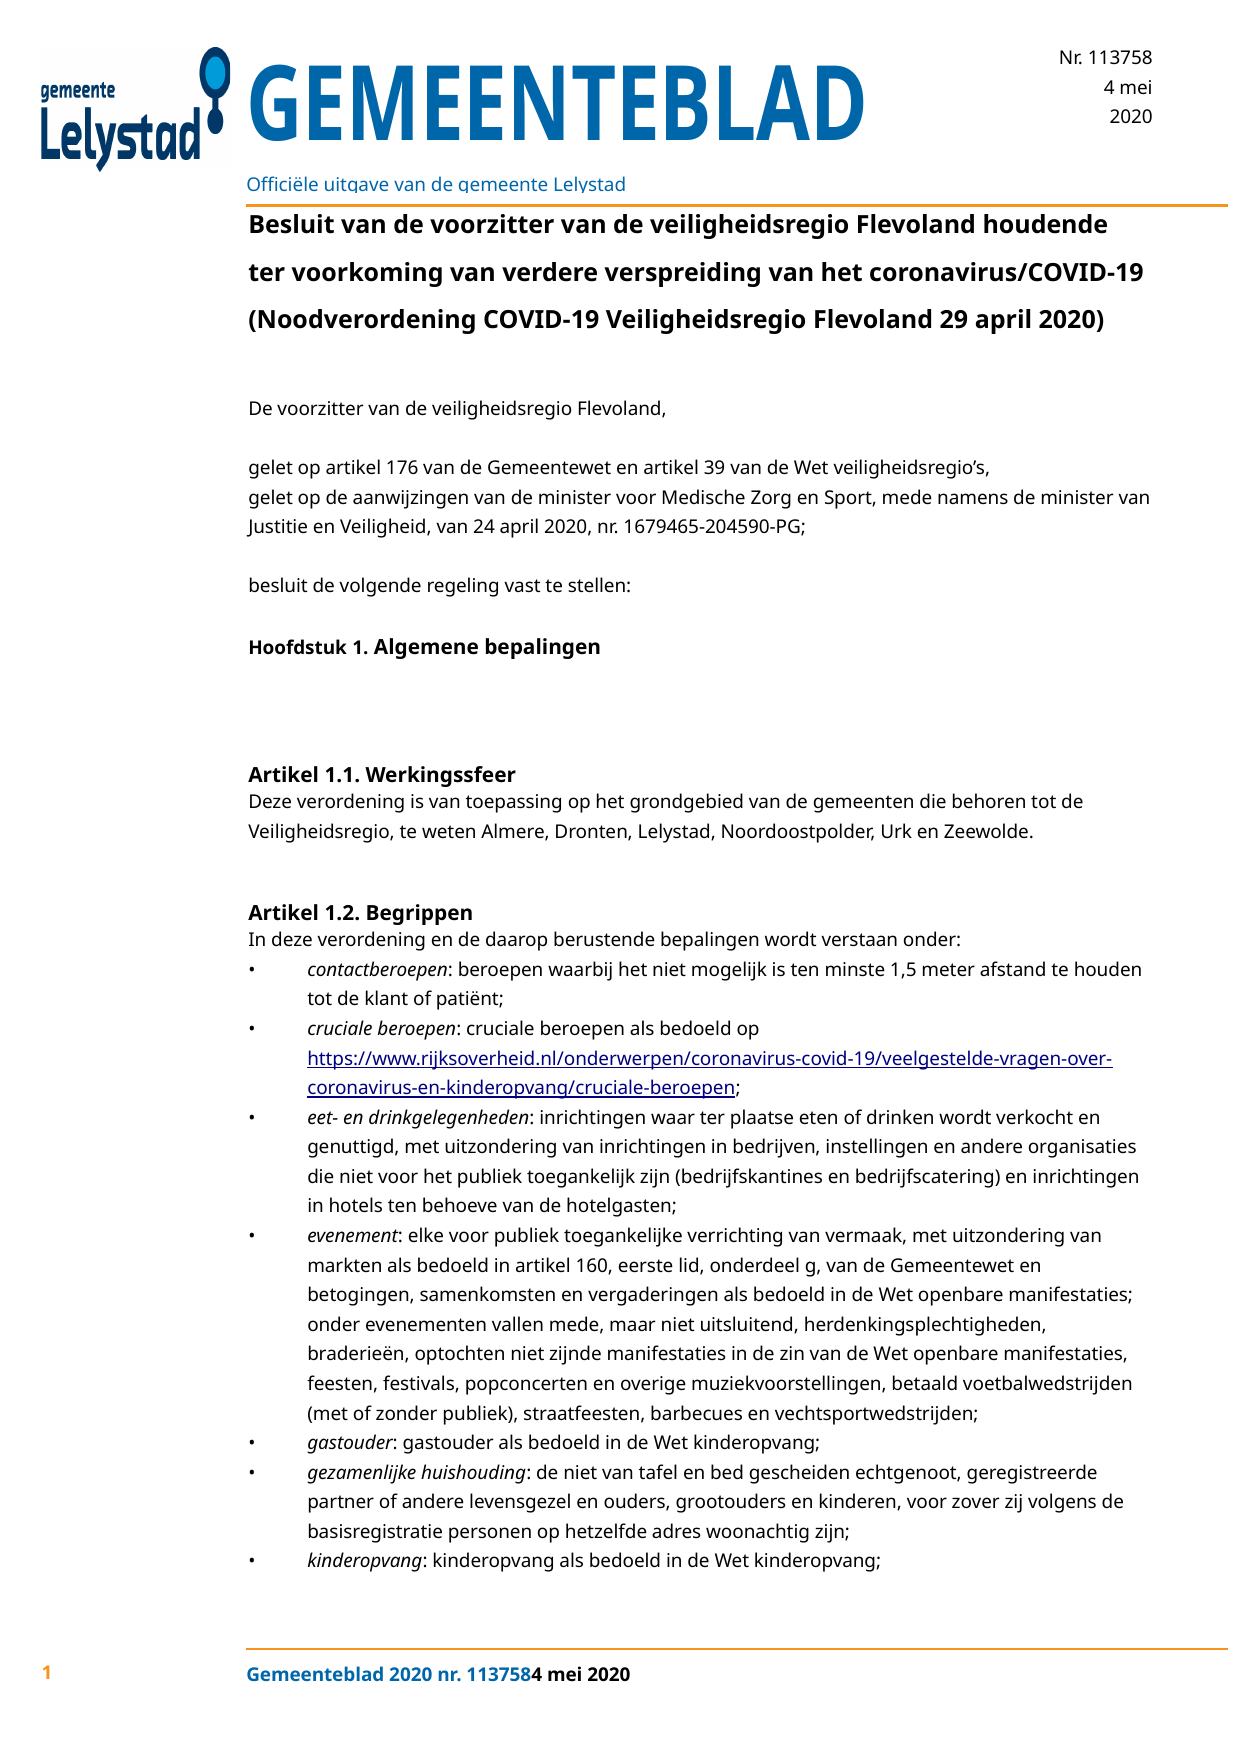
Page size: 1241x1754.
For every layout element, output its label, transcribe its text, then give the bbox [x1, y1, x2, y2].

list eet- en drinkgelegenheden: inrichtingen waar ter plaatse eten of drinken wordt verkocht en genuttigd, met uitzondering van inrichtingen in bedrijven, instellingen en andere organisaties die niet voor het publiek toegankelijk zijn (bedrijfskantines en bedrijfscatering) en inrichtingen in hotels ten behoeve van de hotelgasten; [248, 1104, 1152, 1218]
text De voorzitter van de veiligheidsregio Flevoland, [248, 395, 1152, 421]
text Artikel 1.1. Werkingssfeer [248, 760, 1152, 788]
text Justitie en Veiligheid, van 24 april 2020, nr. 1679465-204590-PG; [248, 513, 1152, 539]
text In deze verordening en de daarop berustende bepalingen wordt verstaan onder: [248, 926, 1152, 952]
text Hoofdstuk 1. Algemene bepalingen [248, 632, 1152, 660]
text Besluit van de voorzitter van de veiligheidsregio Flevoland houdende ter voorkoming van verdere verspreiding van het coronavirus/COVID-19 (Noodverordening COVID-19 Veiligheidsregio Flevoland 29 april 2020) [248, 207, 1152, 336]
list contactberoepen: beroepen waarbij het niet mogelijk is ten minste 1,5 meter afstand te houden tot de klant of patiënt; [248, 956, 1152, 1011]
list cruciale beroepen: cruciale beroepen als bedoeld op https://www.rijksoverheid.nl/onderwerpen/coronavirus-covid-19/veelgestelde-vragen-over-coronavirus-en-kinderopvang/cruciale-beroepen; [248, 1015, 1152, 1100]
list evenement: elke voor publiek toegankelijke verrichting van vermaak, met uitzondering van markten als bedoeld in artikel 160, eerste lid, onderdeel g, van de Gemeentewet en betogingen, samenkomsten en vergaderingen als bedoeld in de Wet openbare manifestaties; onder evenementen vallen mede, maar niet uitsluitend, herdenkingsplechtigheden, braderieën, optochten niet zijnde manifestaties in de zin van de Wet openbare manifestaties, feesten, festivals, popconcerten en overige muziekvoorstellingen, betaald voetbalwedstrijden (met of zonder publiek), straatfeesten, barbecues en vechtsportwedstrijden; [248, 1222, 1152, 1425]
text besluit de volgende regeling vast te stellen: [248, 573, 1152, 598]
list gastouder: gastouder als bedoeld in de Wet kinderopvang; [248, 1429, 1152, 1455]
text gelet op artikel 176 van de Gemeentewet en artikel 39 van de Wet veiligheidsregio’s, [248, 454, 1152, 480]
picture [41, 47, 231, 172]
text Artikel 1.2. Begrippen [248, 898, 1152, 926]
list gezamenlijke huishouding: de niet van tafel en bed gescheiden echtgenoot, geregistreerde partner of andere levensgezel en ouders, grootouders en kinderen, voor zover zij volgens de basisregistratie personen op hetzelfde adres woonachtig zijn; [248, 1459, 1152, 1544]
text Deze verordening is van toepassing op het grondgebied van de gemeenten die behoren tot de Veiligheidsregio, te weten Almere, Dronten, Lelystad, Noordoostpolder, Urk en Zeewolde. [248, 788, 1152, 844]
text gelet op de aanwijzingen van de minister voor Medische Zorg en Sport, mede namens de minister van [248, 484, 1152, 509]
list kinderopvang: kinderopvang als bedoeld in de Wet kinderopvang; [248, 1548, 1152, 1573]
